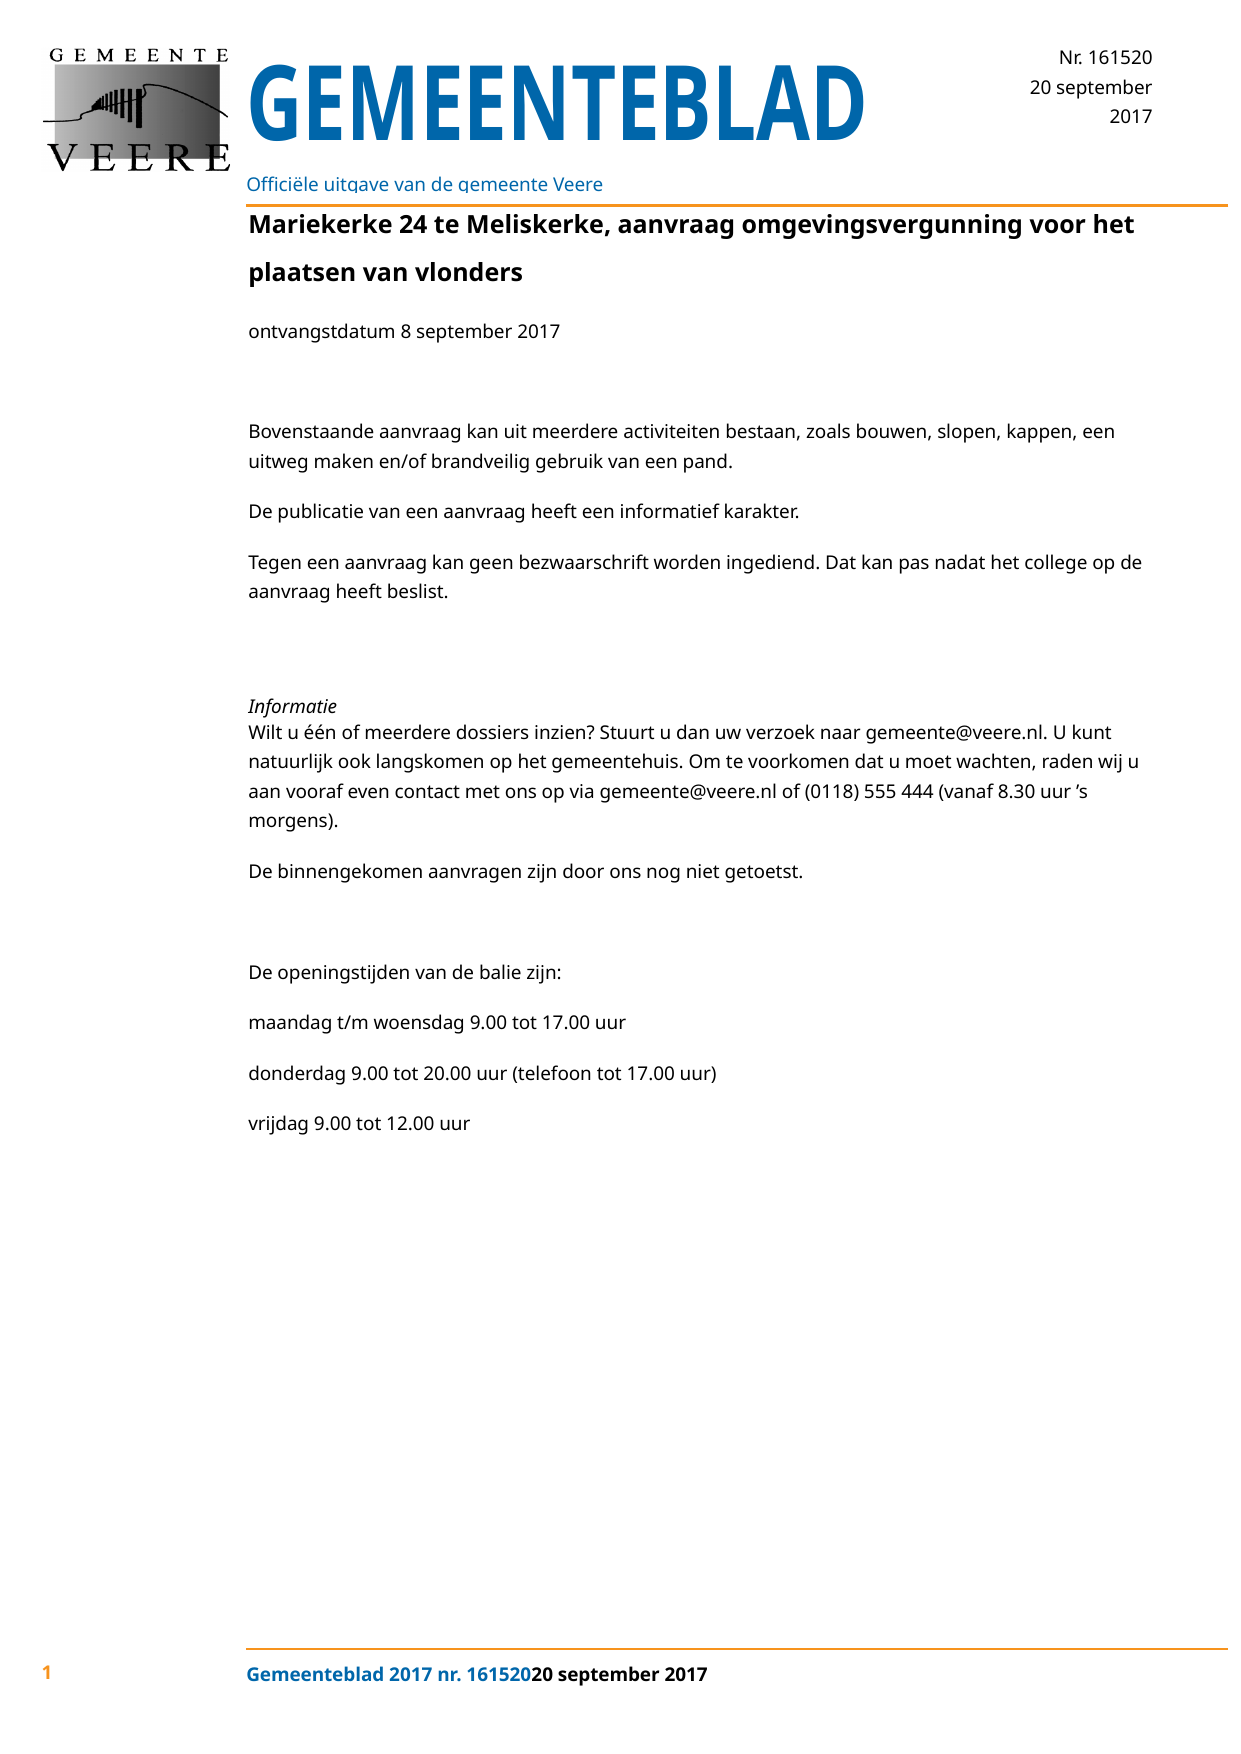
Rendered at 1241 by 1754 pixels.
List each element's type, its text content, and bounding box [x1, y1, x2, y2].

text maandag t/m woensdag 9.00 tot 17.00 uur [248, 1009, 1152, 1035]
text De binnengekomen aanvragen zijn door ons nog niet getoetst. [248, 858, 1152, 884]
text Bovenstaande aanvraag kan uit meerdere activiteiten bestaan, zoals bouwen, slopen, kappen, een uitweg maken en/of brandveilig gebruik van een pand. [248, 419, 1152, 474]
text donderdag 9.00 tot 20.00 uur (telefoon tot 17.00 uur) [248, 1060, 1152, 1085]
text vrijdag 9.00 tot 12.00 uur [248, 1110, 1152, 1136]
picture [41, 47, 231, 172]
text Tegen een aanvraag kan geen bezwaarschrift worden ingediend. Dat kan pas nadat het college op de aanvraag heeft beslist. [248, 549, 1152, 604]
text Wilt u één of meerdere dossiers inzien? Stuurt u dan uw verzoek naar gemeente@veere.nl. U kunt natuurlijk ook langskomen op het gemeentehuis. Om te voorkomen dat u moet wachten, raden wij u aan vooraf even contact met ons op via gemeente@veere.nl of (0118) 555 444 (vanaf 8.30 uur ’s morgens). [248, 719, 1152, 833]
text Informatie [248, 693, 1152, 719]
text Mariekerke 24 te Meliskerke, aanvraag omgevingsvergunning voor het plaatsen van vlonders [248, 207, 1152, 288]
text ontvangstdatum 8 september 2017 [248, 318, 1152, 344]
text De openingstijden van de balie zijn: [248, 959, 1152, 984]
text De publicatie van een aanvraag heeft een informatief karakter. [248, 499, 1152, 524]
